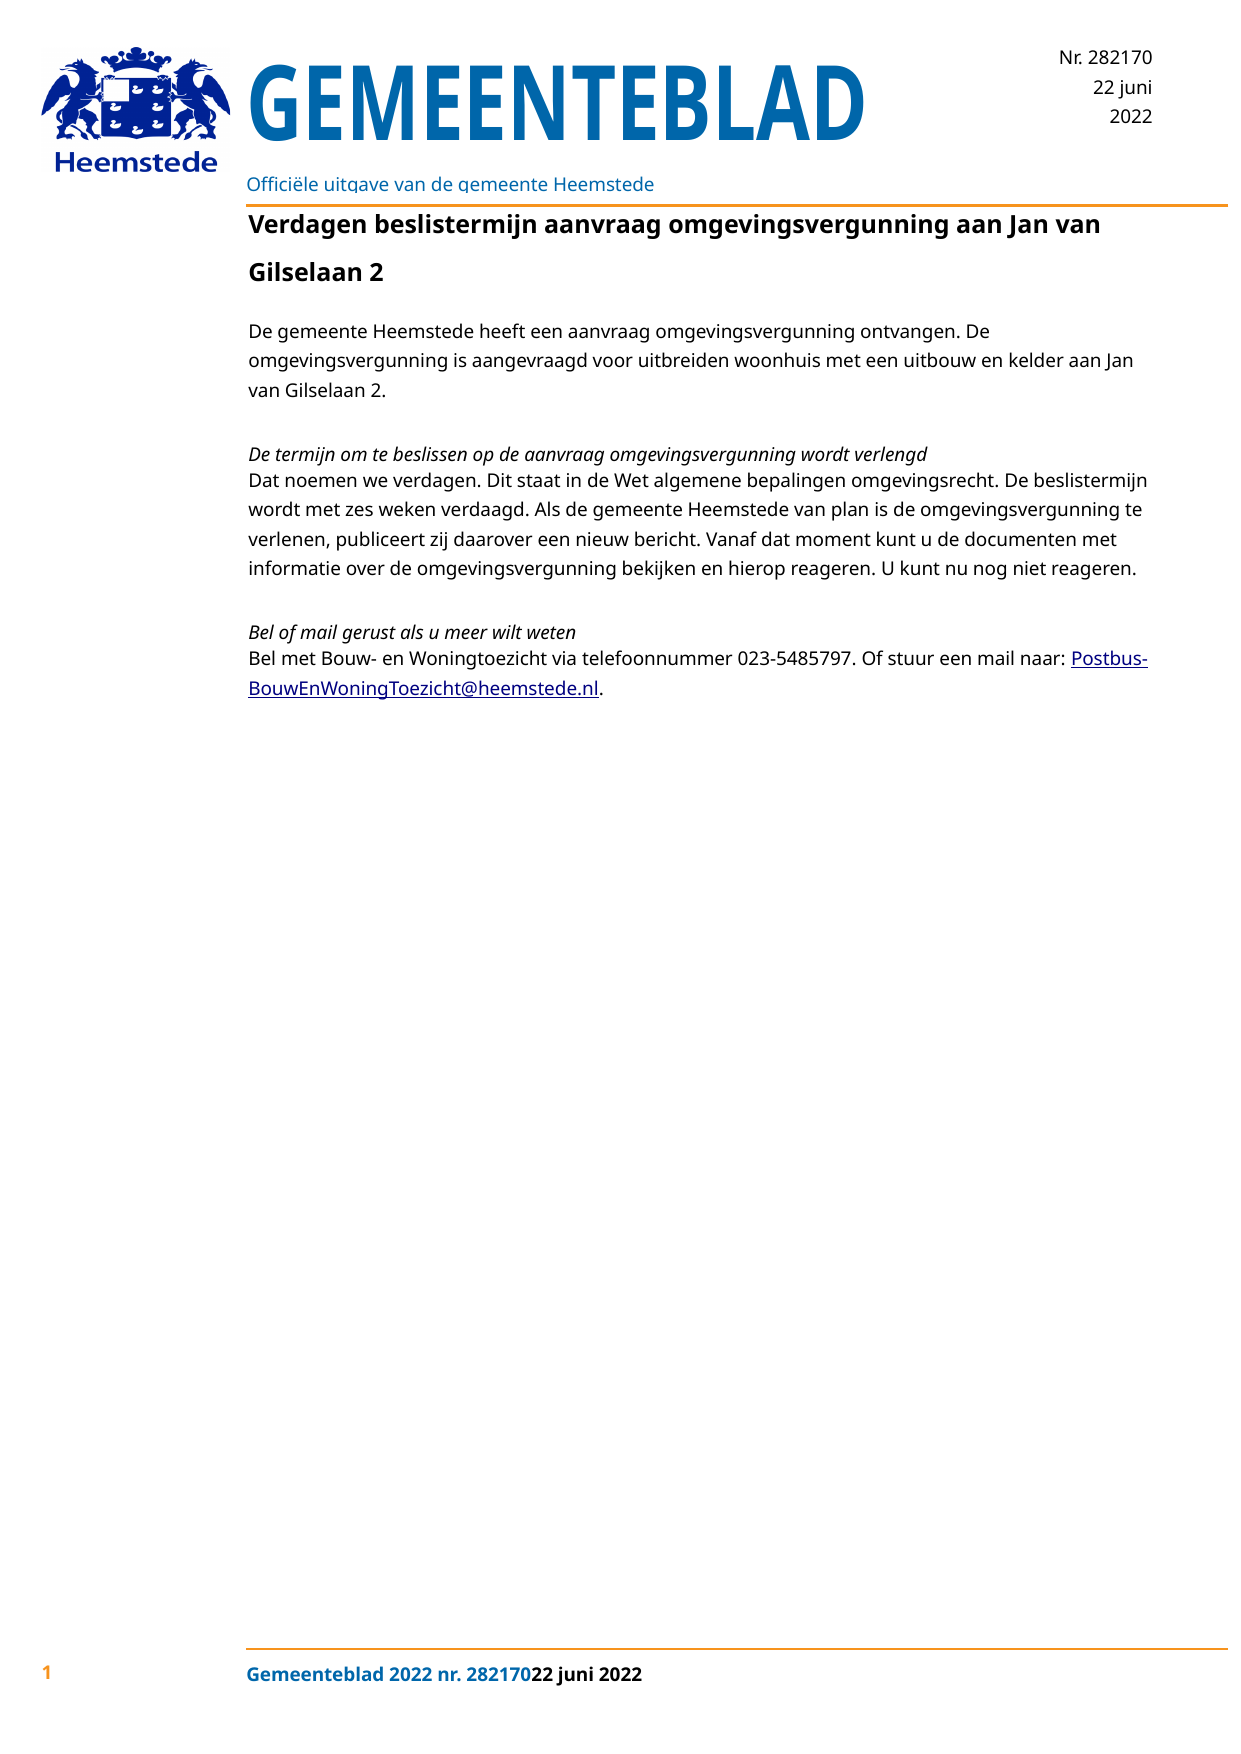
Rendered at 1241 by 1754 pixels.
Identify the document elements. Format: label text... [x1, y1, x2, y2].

text De gemeente Heemstede heeft een aanvraag omgevingsvergunning ontvangen. De omgevingsvergunning is aangevraagd voor uitbreiden woonhuis met een uitbouw en kelder aan Jan van Gilselaan 2. [248, 318, 1152, 403]
text Dat noemen we verdagen. Dit staat in de Wet algemene bepalingen omgevingsrecht. De beslistermijn wordt met zes weken verdaagd. Als de gemeente Heemstede van plan is de omgevingsvergunning te verlenen, publiceert zij daarover een nieuw bericht. Vanaf dat moment kunt u de documenten met informatie over de omgevingsvergunning bekijken en hierop reageren. U kunt nu nog niet reageren. [248, 467, 1152, 581]
text De termijn om te beslissen op de aanvraag omgevingsvergunning wordt verlengd [248, 441, 1152, 467]
text Verdagen beslistermijn aanvraag omgevingsvergunning aan Jan van Gilselaan 2 [248, 207, 1152, 288]
picture [41, 47, 231, 172]
text Bel met Bouw- en Woningtoezicht via telefoonnummer 023-5485797. Of stuur een mail naar: Postbus-BouwEnWoningToezicht@heemstede.nl. [248, 645, 1152, 701]
text Bel of mail gerust als u meer wilt weten [248, 619, 1152, 645]
